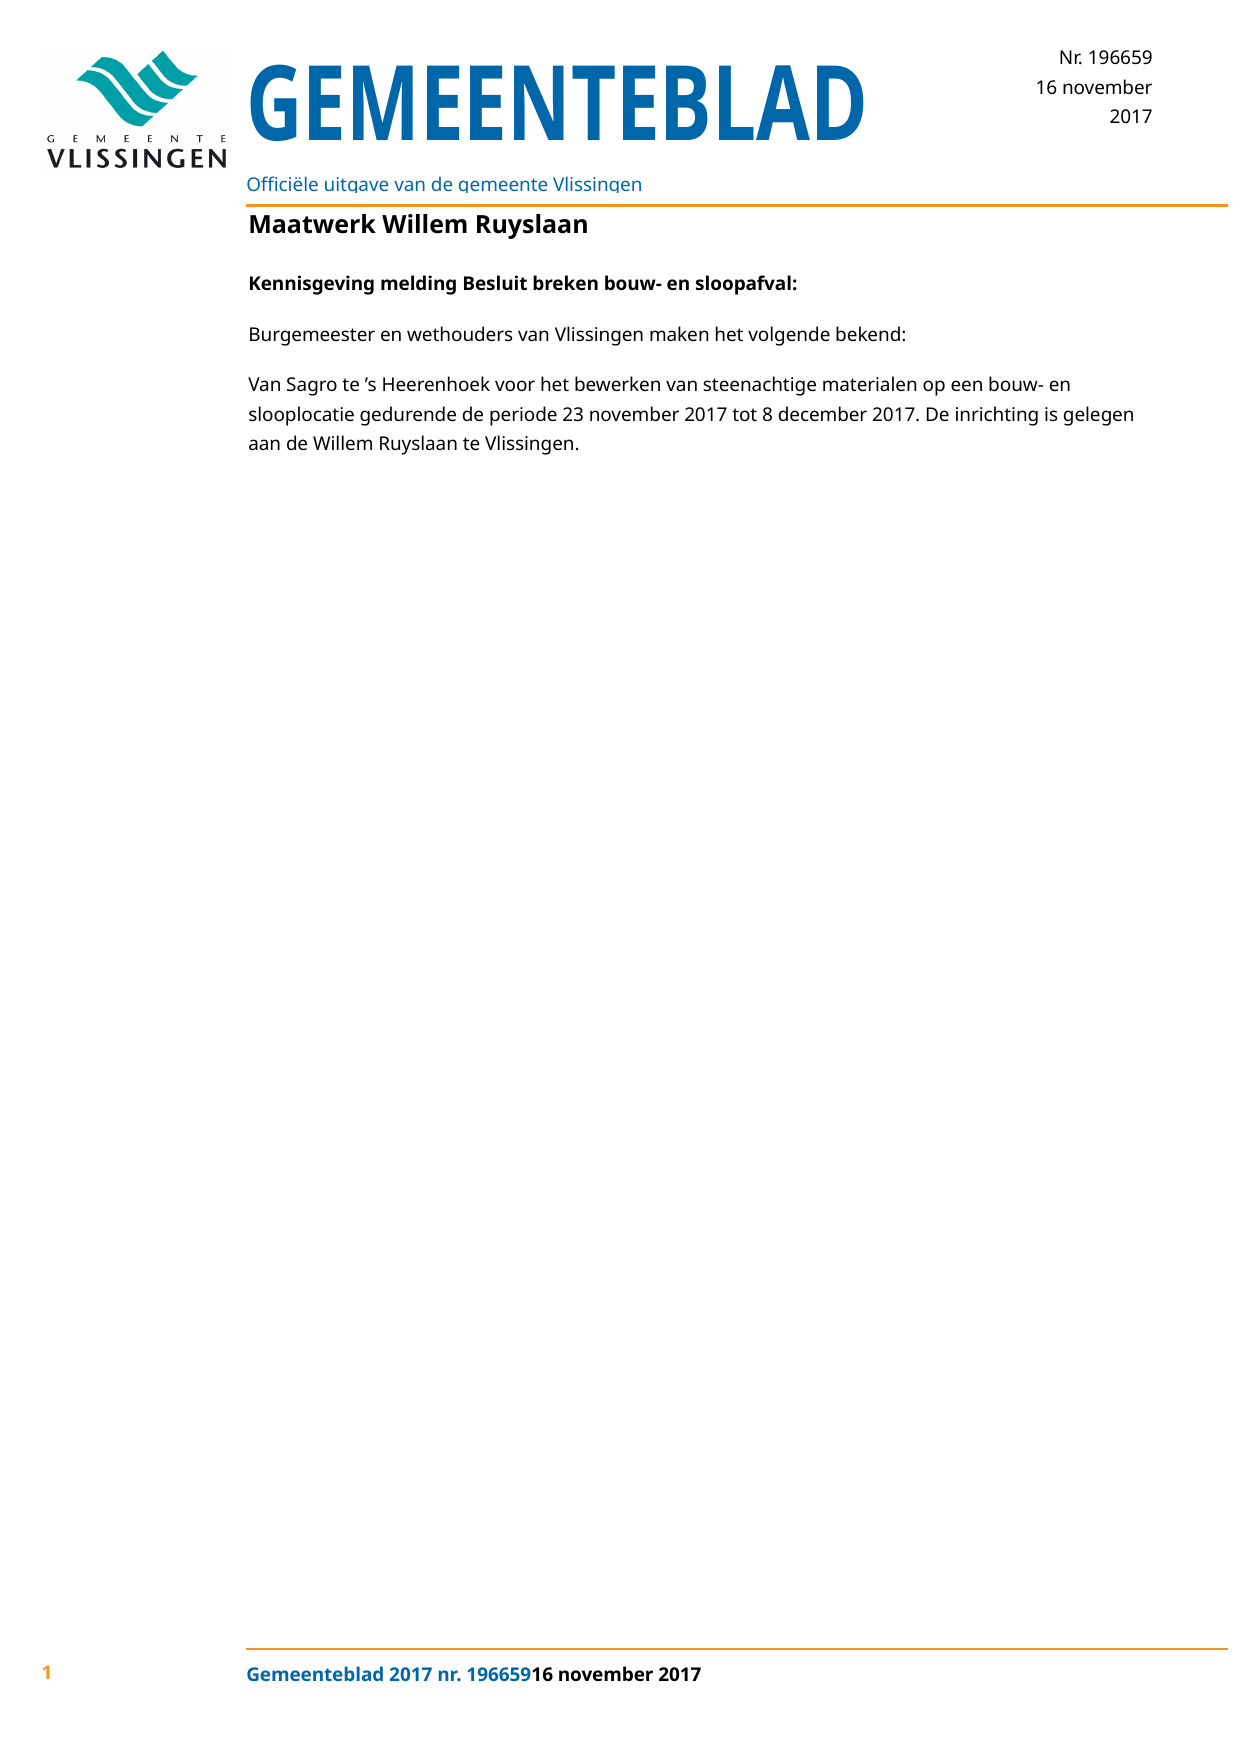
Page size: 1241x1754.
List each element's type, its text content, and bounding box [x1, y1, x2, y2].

text Van Sagro te ’s Heerenhoek voor het bewerken van steenachtige materialen op een bouw- en slooplocatie gedurende de periode 23 november 2017 tot 8 december 2017. De inrichting is gelegen aan de Willem Ruyslaan te Vlissingen. [248, 371, 1152, 456]
text Burgemeester en wethouders van Vlissingen maken het volgende bekend: [248, 321, 1152, 346]
picture [41, 47, 231, 172]
text Kennisgeving melding Besluit breken bouw- en sloopafval: [248, 270, 1152, 296]
text Maatwerk Willem Ruyslaan [248, 207, 1152, 241]
